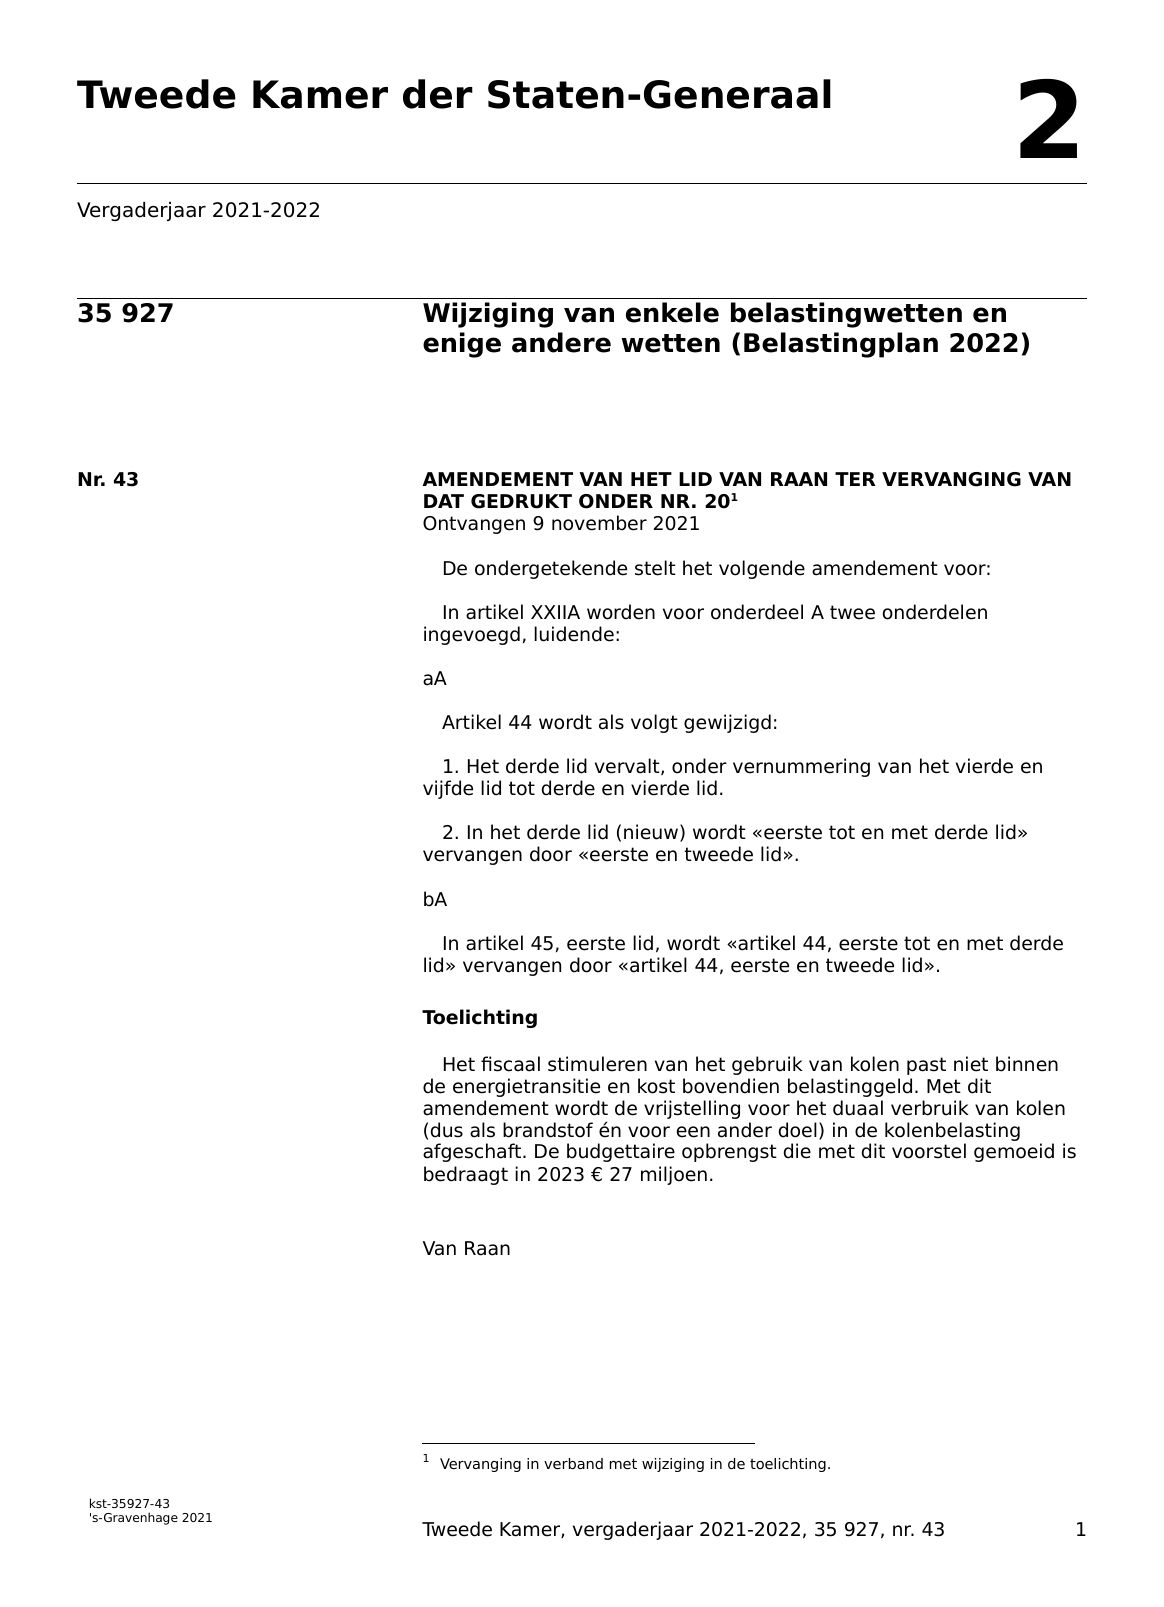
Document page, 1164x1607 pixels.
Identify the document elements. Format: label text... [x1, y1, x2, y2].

subtitle Toelichting [422, 1007, 1087, 1028]
text Ontvangen 9 november 2021 [422, 513, 1087, 535]
text In artikel 45, eerste lid, wordt «artikel 44, eerste tot en met derde lid» vervangen door «artikel 44, eerste en tweede lid». [422, 933, 1087, 977]
text Vervanging in verband met wijziging in de toelichting. [422, 1452, 1087, 1474]
text Van Raan [422, 1215, 1087, 1259]
text In artikel XXIIA worden voor onderdeel A twee onderdelen ingevoegd, luidende: [422, 602, 1087, 646]
text Het fiscaal stimuleren van het gebruik van kolen past niet binnen de energietransitie en kost bovendien belastinggeld. Met dit amendement wordt de vrijstelling voor het duaal verbruik van kolen (dus als brandstof én voor een ander doel) in de kolenbelasting afgeschaft. De budgettaire opbrengst die met dit voorstel gemoeid is bedraagt in 2023 € 27 miljoen. [422, 1053, 1087, 1185]
text 1. Het derde lid vervalt, onder vernummering van het vierde en vijfde lid tot derde en vierde lid. [422, 756, 1087, 800]
text aA [422, 668, 1087, 690]
subtitle 35 927 Wijziging van enkele belastingwetten en enige andere wetten (Belastingplan 2022) [77, 299, 1087, 358]
table_header 2 [886, 59, 1087, 183]
text kst-35927-43 [88, 1497, 323, 1511]
text Artikel 44 wordt als volgt gewijzigd: [422, 712, 1087, 734]
text bA [422, 888, 1087, 910]
text 's-Gravenhage 2021 [88, 1511, 323, 1525]
table_cell Vergaderjaar 2021-2022 [77, 184, 1087, 298]
text 2. In het derde lid (nieuw) wordt «eerste tot en met derde lid» vervangen door «eerste en tweede lid». [422, 822, 1087, 866]
subtitle Nr. 43 AMENDEMENT VAN HET LID VAN RAAN TER VERVANGING VAN DAT GEDRUKT ONDER NR. 20 [77, 469, 1087, 513]
text De ondergetekende stelt het volgende amendement voor: [422, 557, 1087, 579]
table_header Tweede Kamer der Staten-Generaal [77, 59, 886, 183]
